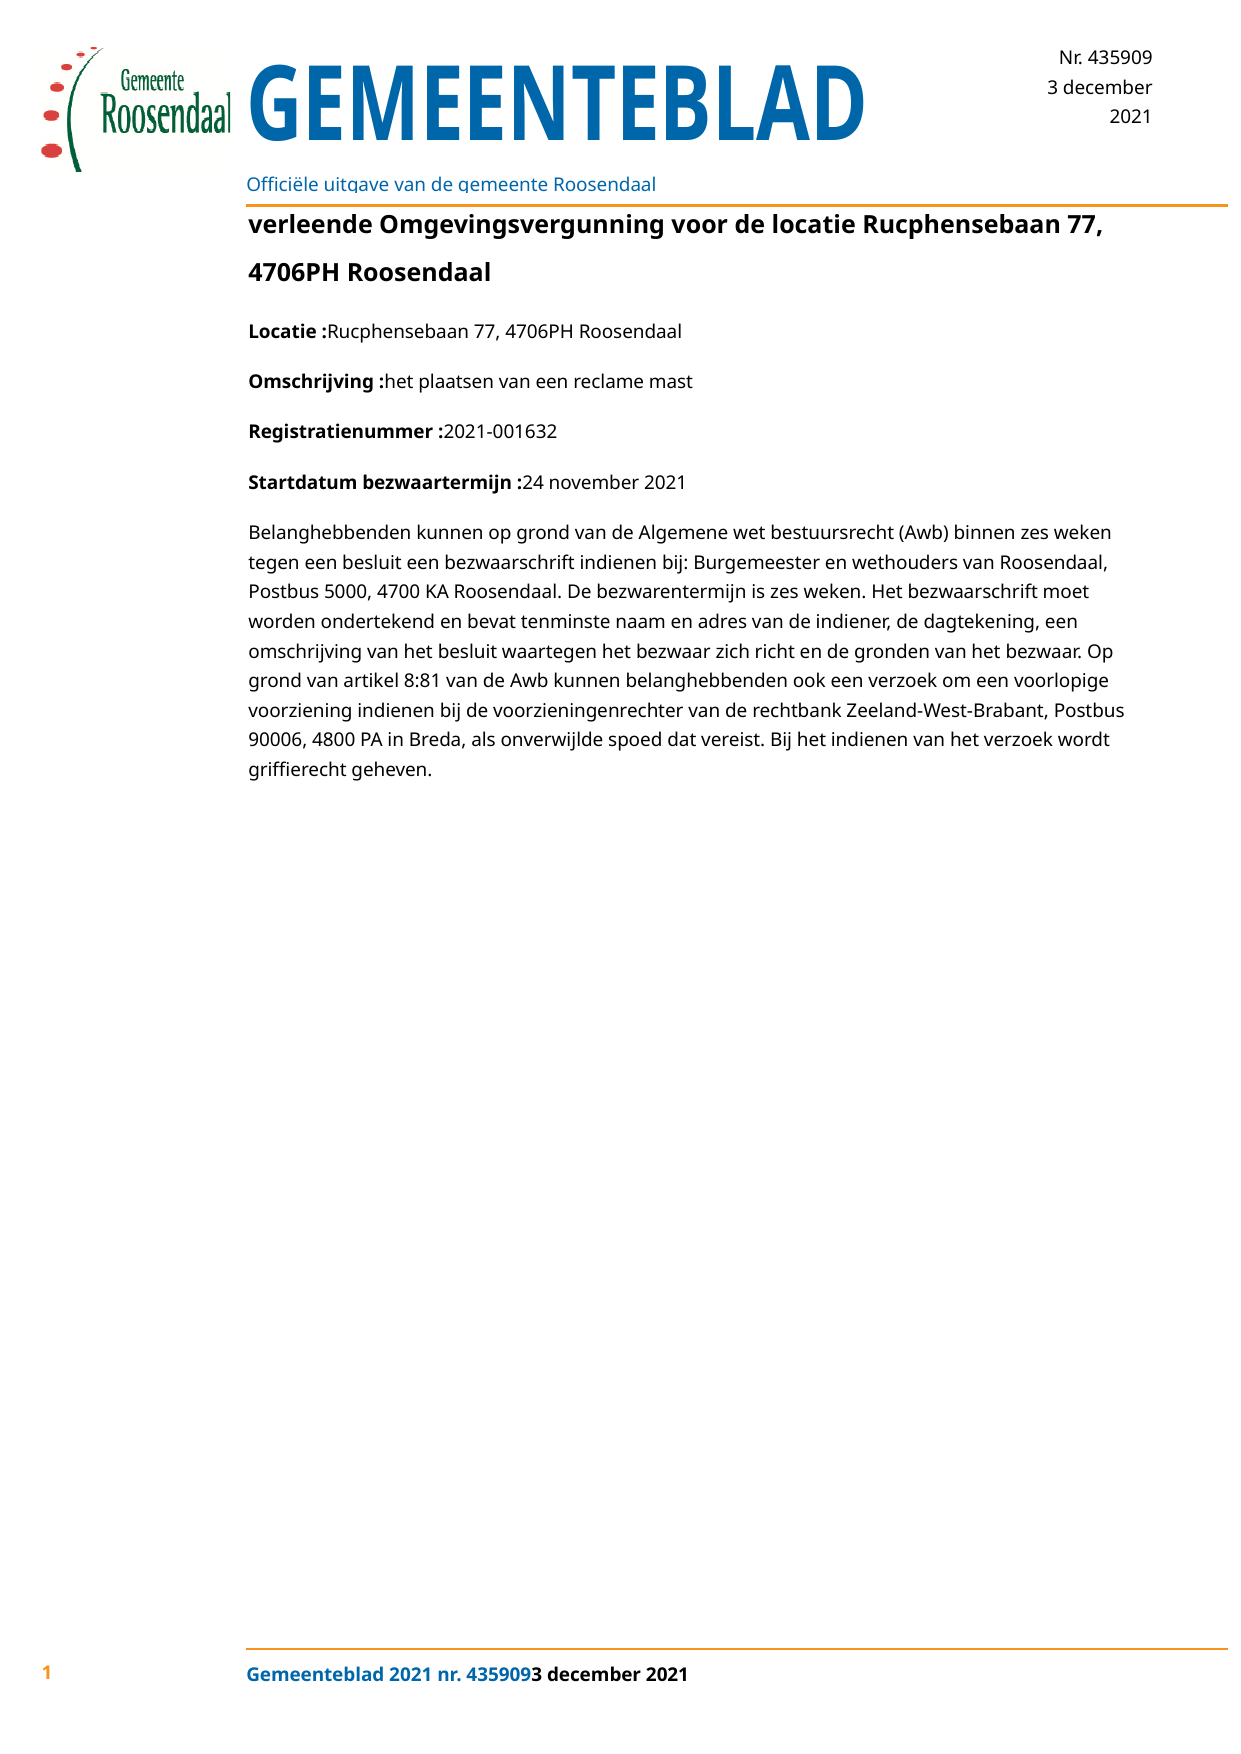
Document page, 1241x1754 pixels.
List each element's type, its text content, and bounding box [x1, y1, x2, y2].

picture [41, 47, 231, 172]
text Locatie :Rucphensebaan 77, 4706PH Roosendaal [248, 318, 1152, 344]
text Belanghebbenden kunnen op grond van de Algemene wet bestuursrecht (Awb) binnen zes weken tegen een besluit een bezwaarschrift indienen bij: Burgemeester en wethouders van Roosendaal, Postbus 5000, 4700 KA Roosendaal. De bezwarentermijn is zes weken. Het bezwaarschrift moet worden ondertekend en bevat tenminste naam en adres van de indiener, de dagtekening, een omschrijving van het besluit waartegen het bezwaar zich richt en de gronden van het bezwaar. Op grond van artikel 8:81 van de Awb kunnen belanghebbenden ook een verzoek om een voorlopige voorziening indienen bij de voorzieningenrechter van de rechtbank Zeeland-West-Brabant, Postbus 90006, 4800 PA in Breda, als onverwijlde spoed dat vereist. Bij het indienen van het verzoek wordt griffierecht geheven. [248, 519, 1152, 782]
text Registratienummer :2021-001632 [248, 419, 1152, 444]
text verleende Omgevingsvergunning voor de locatie Rucphensebaan 77, 4706PH Roosendaal [248, 207, 1152, 288]
text Omschrijving :het plaatsen van een reclame mast [248, 368, 1152, 394]
text Startdatum bezwaartermijn :24 november 2021 [248, 469, 1152, 495]
